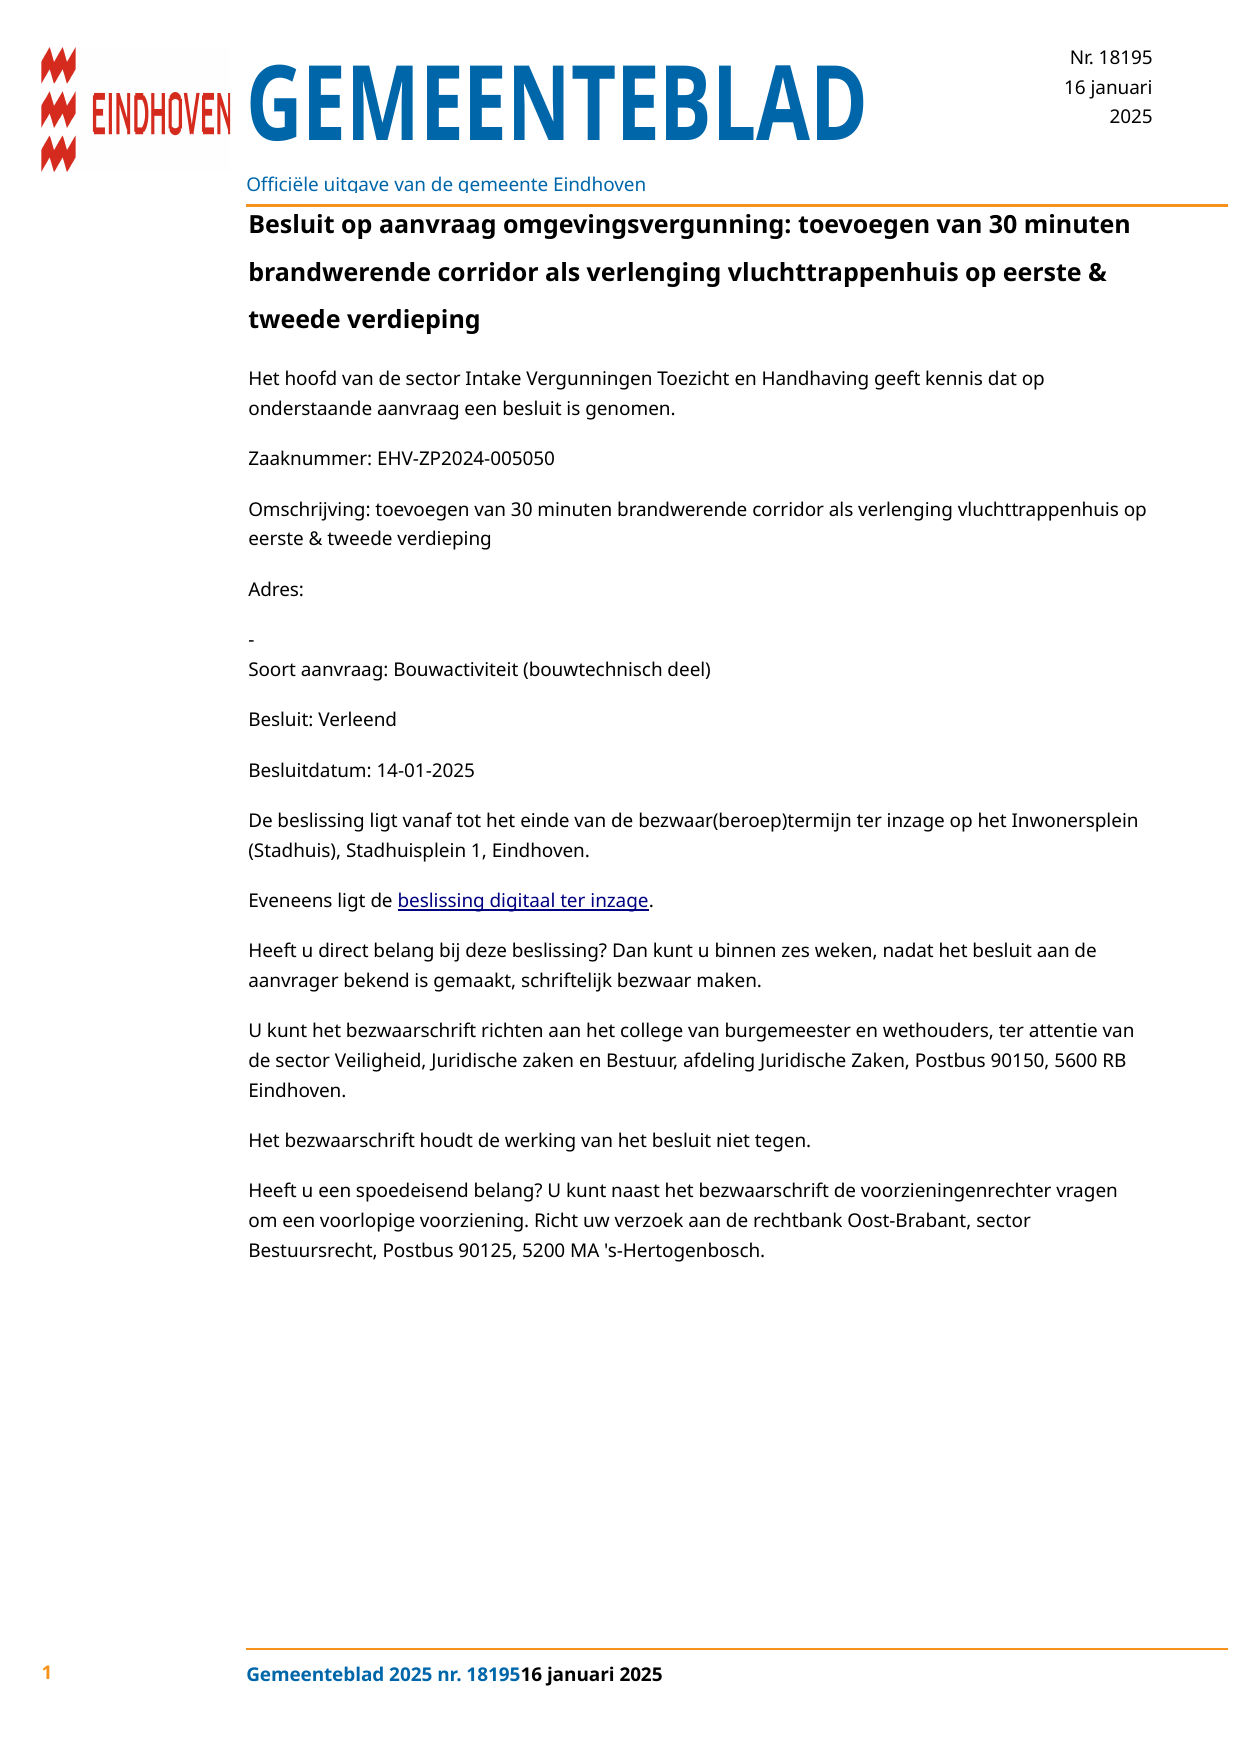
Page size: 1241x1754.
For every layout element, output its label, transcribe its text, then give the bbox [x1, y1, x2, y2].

text Omschrijving: toevoegen van 30 minuten brandwerende corridor als verlenging vluchttrappenhuis op eerste & tweede verdieping [248, 496, 1152, 551]
text Besluit op aanvraag omgevingsvergunning: toevoegen van 30 minuten brandwerende corridor als verlenging vluchttrappenhuis op eerste & tweede verdieping [248, 207, 1152, 336]
text Adres: [248, 576, 1152, 602]
text Het hoofd van de sector Intake Vergunningen Toezicht en Handhaving geeft kennis dat op onderstaande aanvraag een besluit is genomen. [248, 366, 1152, 421]
text Heeft u direct belang bij deze beslissing? Dan kunt u binnen zes weken, nadat het besluit aan de aanvrager bekend is gemaakt, schriftelijk bezwaar maken. [248, 938, 1152, 993]
text Soort aanvraag: Bouwactiviteit (bouwtechnisch deel) [248, 656, 1152, 682]
text Besluit: Verleend [248, 706, 1152, 732]
picture [41, 47, 231, 172]
text Eveneens ligt de beslissing digitaal ter inzage. [248, 887, 1152, 913]
text Zaaknummer: EHV-ZP2024-005050 [248, 446, 1152, 471]
text De beslissing ligt vanaf tot het einde van de bezwaar(beroep)termijn ter inzage op het Inwonersplein (Stadhuis), Stadhuisplein 1, Eindhoven. [248, 807, 1152, 862]
text U kunt het bezwaarschrift richten aan het college van burgemeester en wethouders, ter attentie van de sector Veiligheid, Juridische zaken en Bestuur, afdeling Juridische Zaken, Postbus 90150, 5600 RB Eindhoven. [248, 1018, 1152, 1102]
text Besluitdatum: 14-01-2025 [248, 757, 1152, 782]
text Heeft u een spoedeisend belang? U kunt naast het bezwaarschrift de voorzieningenrechter vragen om een voorlopige voorziening. Richt uw verzoek aan de rechtbank Oost-Brabant, sector Bestuursrecht, Postbus 90125, 5200 MA 's-Hertogenbosch. [248, 1178, 1152, 1262]
text Het bezwaarschrift houdt de werking van het besluit niet tegen. [248, 1127, 1152, 1153]
